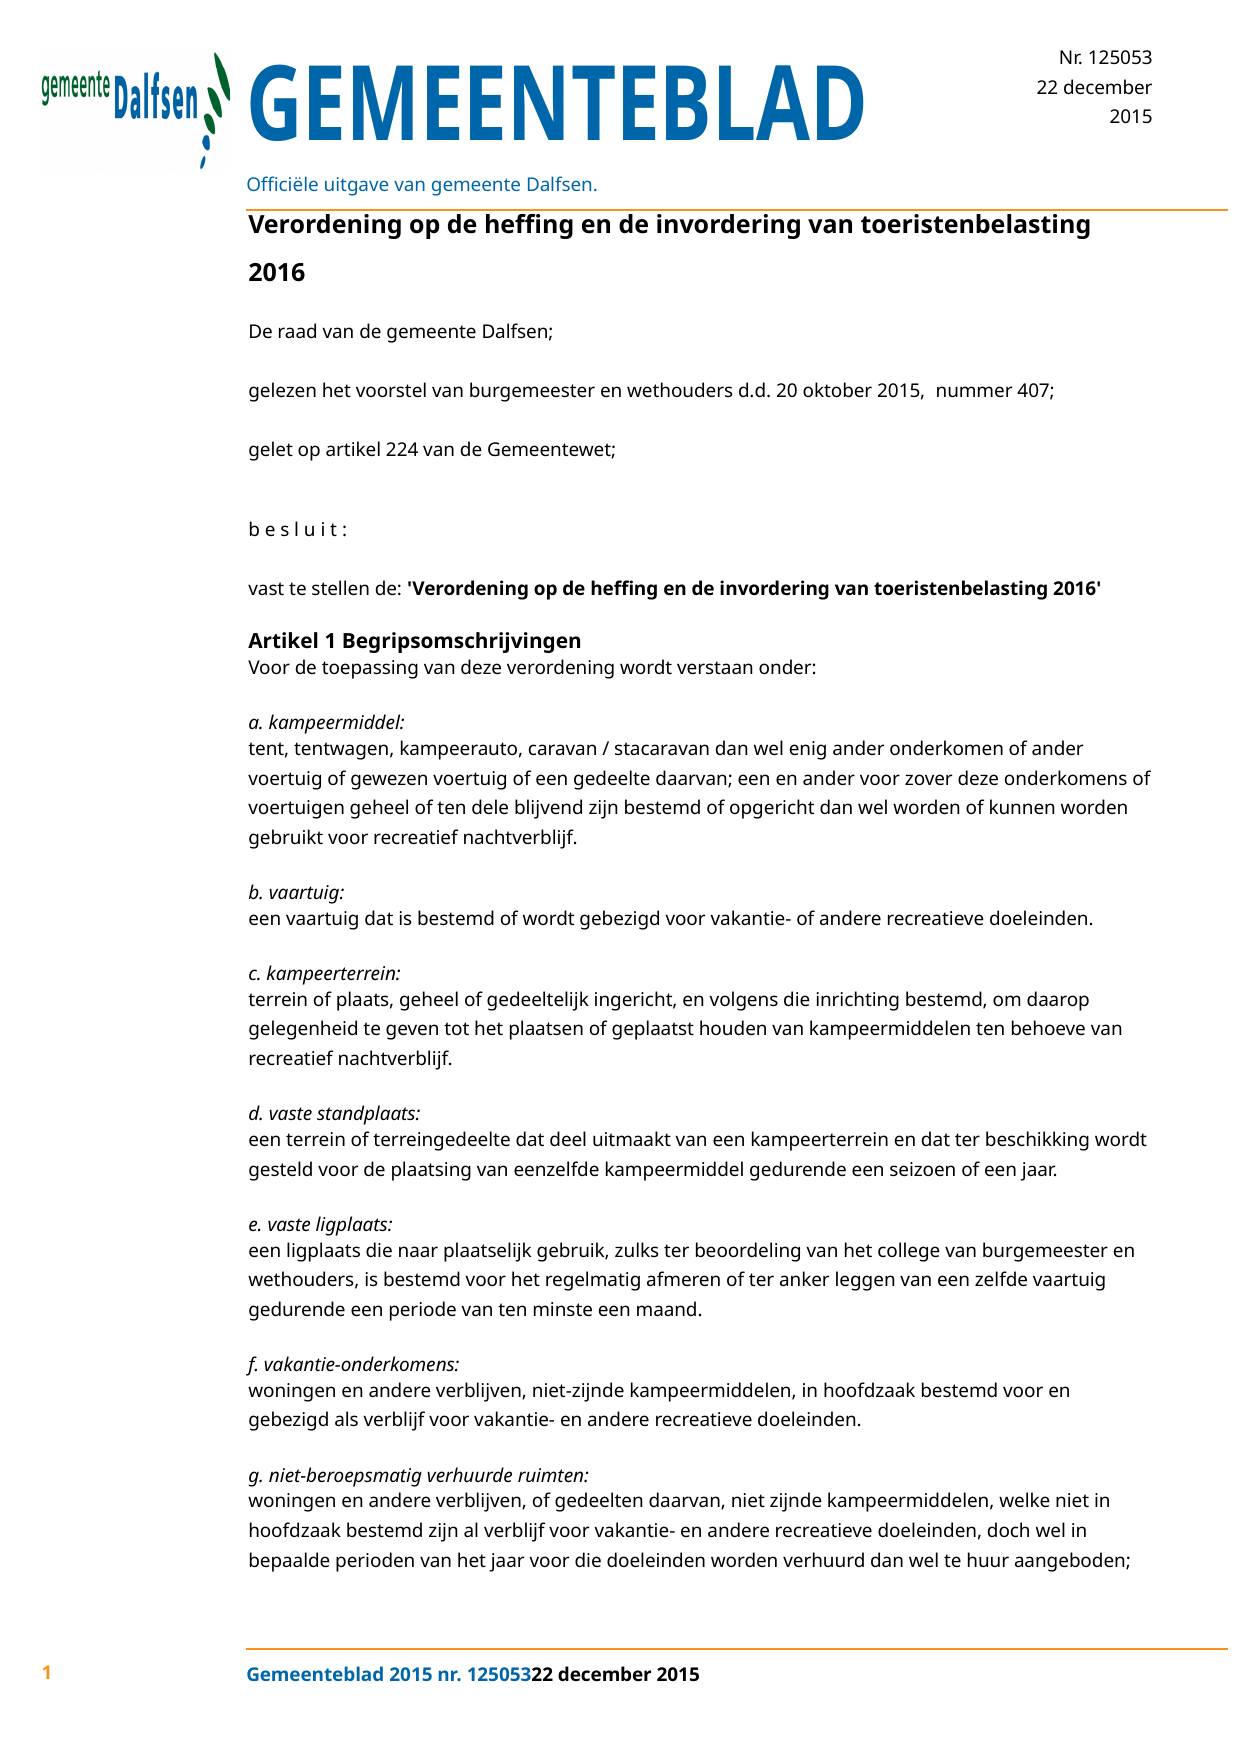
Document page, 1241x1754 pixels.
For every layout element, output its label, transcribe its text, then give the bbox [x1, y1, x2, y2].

text c. kampeerterrein: [248, 960, 1152, 986]
text e. vaste ligplaats: [248, 1211, 1152, 1237]
text Artikel 1 Begripsomschrijvingen [248, 626, 1152, 654]
text f. vakantie-onderkomens: [248, 1351, 1152, 1377]
text vast te stellen de: 'Verordening op de heffing en de invordering van toeristenbelasting 2016' [248, 575, 1152, 601]
text g. niet-beroepsmatig verhuurde ruimten: [248, 1462, 1152, 1488]
text Verordening op de heffing en de invordering van toeristenbelasting 2016 [248, 211, 1152, 288]
text a. kampeermiddel: [248, 709, 1152, 735]
text b. vaartuig: [248, 879, 1152, 905]
text een ligplaats die naar plaatselijk gebruik, zulks ter beoordeling van het college van burgemeester en wethouders, is bestemd voor het regelmatig afmeren of ter anker leggen van een zelfde vaartuig gedurende een periode van ten minste een maand. [248, 1237, 1152, 1322]
text tent, tentwagen, kampeerauto, caravan / stacaravan dan wel enig ander onderkomen of ander voertuig of gewezen voertuig of een gedeelte daarvan; een en ander voor zover deze onderkomens of voertuigen geheel of ten dele blijvend zijn bestemd of opgericht dan wel worden of kunnen worden gebruikt voor recreatief nachtverblijf. [248, 735, 1152, 850]
text een terrein of terreingedeelte dat deel uitmaakt van een kampeerterrein en dat ter beschikking wordt gesteld voor de plaatsing van eenzelfde kampeermiddel gedurende een seizoen of een jaar. [248, 1126, 1152, 1182]
text b e s l u i t : [248, 516, 1152, 542]
text De raad van de gemeente Dalfsen; [248, 318, 1152, 344]
text gelet op artikel 224 van de Gemeentewet; [248, 436, 1152, 462]
text gelezen het voorstel van burgemeester en wethouders d.d. 20 oktober 2015, nummer 407; [248, 377, 1152, 403]
text woningen en andere verblijven, niet-zijnde kampeermiddelen, in hoofdzaak bestemd voor en gebezigd als verblijf voor vakantie- en andere recreatieve doeleinden. [248, 1377, 1152, 1432]
text een vaartuig dat is bestemd of wordt gebezigd voor vakantie- of andere recreatieve doeleinden. [248, 905, 1152, 931]
text d. vaste standplaats: [248, 1101, 1152, 1126]
text terrein of plaats, geheel of gedeeltelijk ingericht, en volgens die inrichting bestemd, om daarop gelegenheid te geven tot het plaatsen of geplaatst houden van kampeermiddelen ten behoeve van recreatief nachtverblijf. [248, 986, 1152, 1071]
picture [41, 47, 231, 172]
text Voor de toepassing van deze verordening wordt verstaan onder: [248, 654, 1152, 680]
text woningen en andere verblijven, of gedeelten daarvan, niet zijnde kampeermiddelen, welke niet in hoofdzaak bestemd zijn al verblijf voor vakantie- en andere recreatieve doeleinden, doch wel in bepaalde perioden van het jaar voor die doeleinden worden verhuurd dan wel te huur aangeboden; [248, 1488, 1152, 1573]
